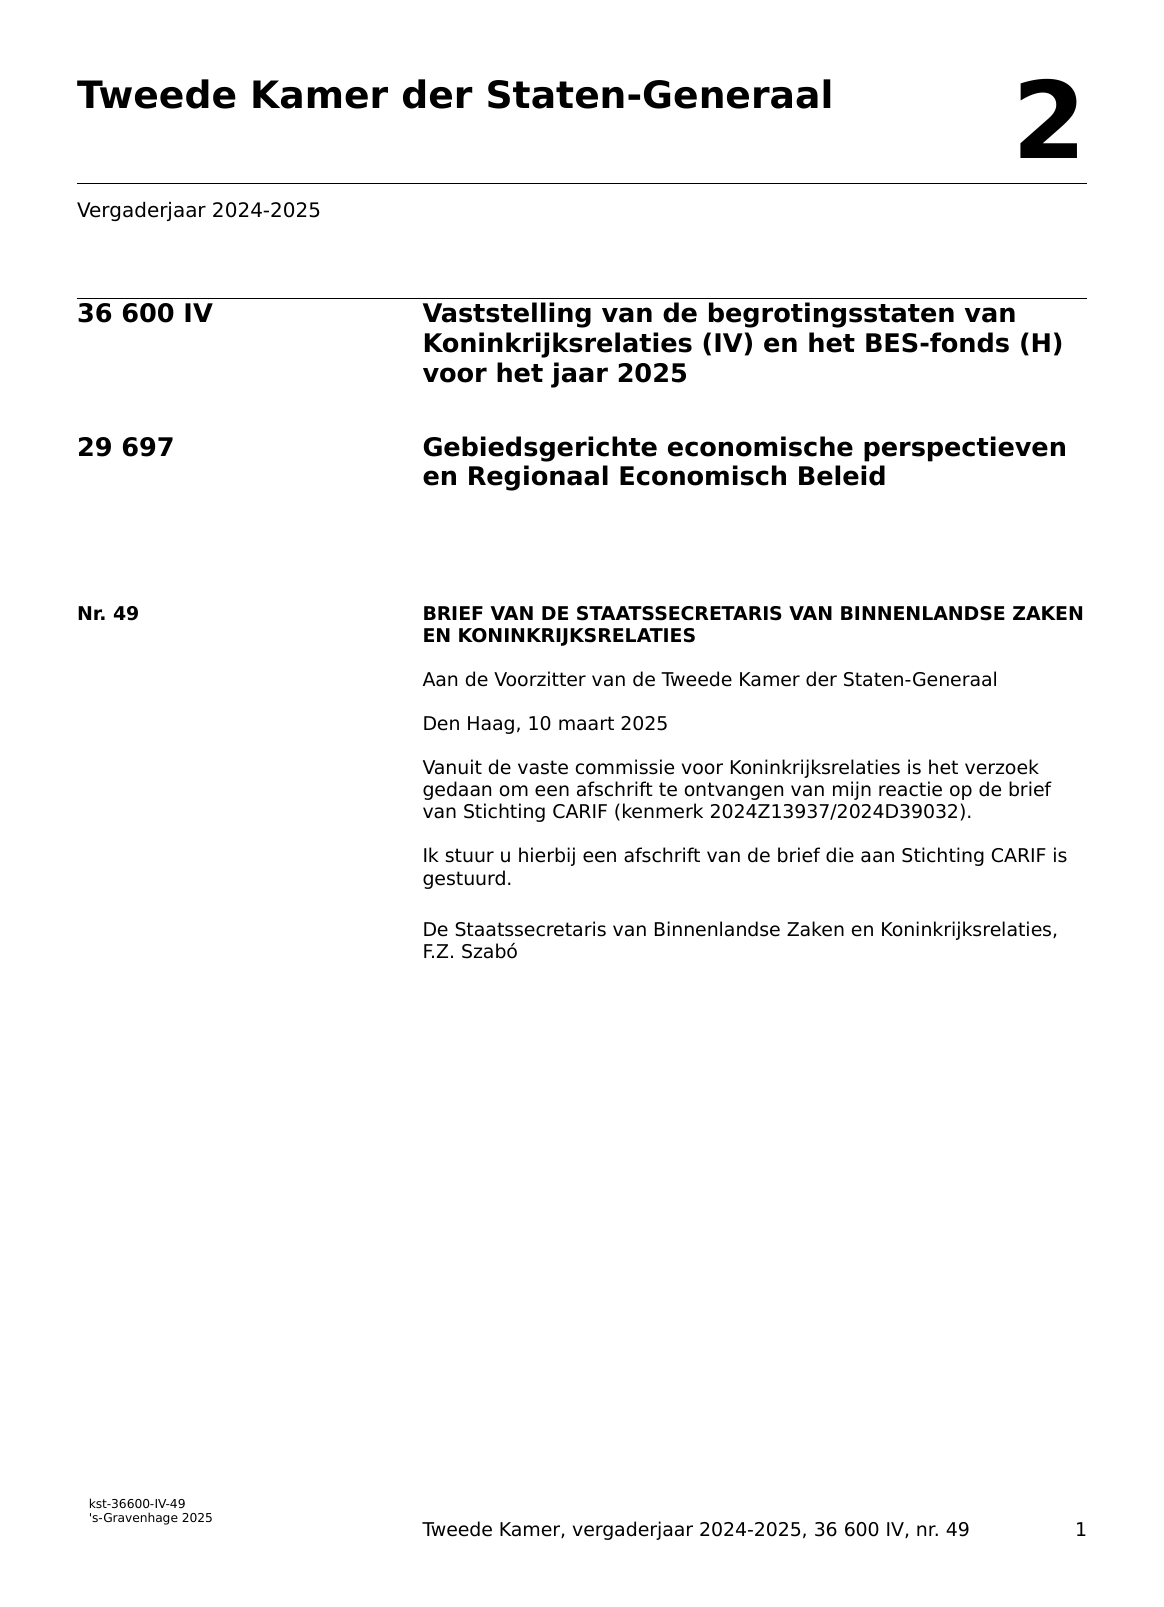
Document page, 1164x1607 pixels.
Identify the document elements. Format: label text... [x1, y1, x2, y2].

text Aan de Voorzitter van de Tweede Kamer der Staten-Generaal [422, 669, 1087, 691]
text Ik stuur u hierbij een afschrift van de brief die aan Stichting CARIF is gestuurd. [422, 845, 1087, 889]
table_header 2 [886, 59, 1087, 183]
text Den Haag, 10 maart 2025 [422, 713, 1087, 735]
subtitle 36 600 IV Vaststelling van de begrotingsstaten van Koninkrijksrelaties (IV) en het BES-fonds (H) voor het jaar 2025 [77, 299, 1087, 388]
subtitle 29 697 Gebiedsgerichte economische perspectieven en Regionaal Economisch Beleid [77, 432, 1087, 492]
text kst-36600-IV-49 [88, 1497, 323, 1511]
subtitle Nr. 49 BRIEF VAN DE STAATSSECRETARIS VAN BINNENLANDSE ZAKEN EN KONINKRIJKSRELATIES [77, 603, 1087, 647]
text De Staatssecretaris van Binnenlandse Zaken en Koninkrijksrelaties, F.Z. Szabó [422, 919, 1087, 963]
table_cell Vergaderjaar 2024-2025 [77, 184, 1087, 298]
text Vanuit de vaste commissie voor Koninkrijksrelaties is het verzoek gedaan om een afschrift te ontvangen van mijn reactie op de brief van Stichting CARIF (kenmerk 2024Z13937/2024D39032). [422, 757, 1087, 823]
table_header Tweede Kamer der Staten-Generaal [77, 59, 886, 183]
text 's-Gravenhage 2025 [88, 1511, 323, 1525]
